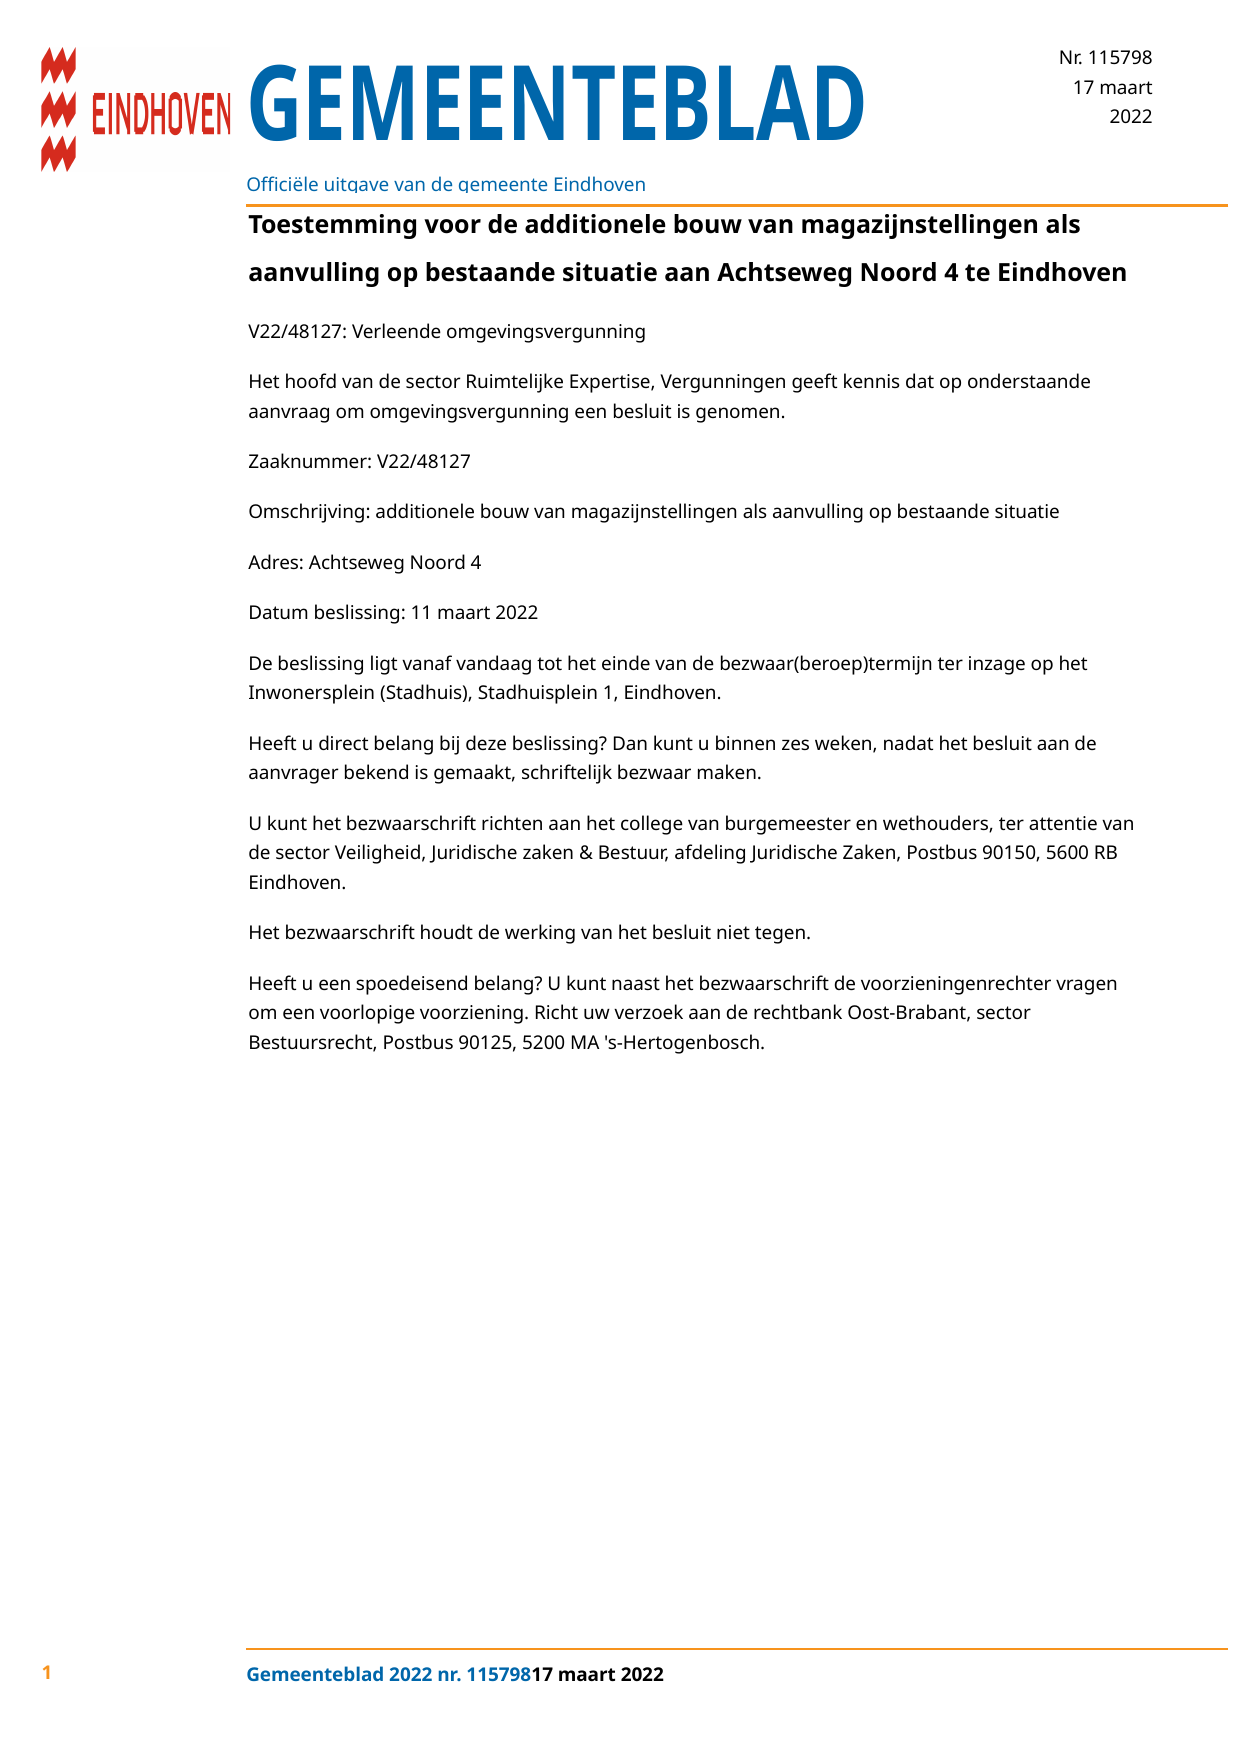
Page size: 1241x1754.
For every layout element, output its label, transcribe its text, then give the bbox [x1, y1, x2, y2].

text Adres: Achtseweg Noord 4 [248, 549, 1152, 575]
text Heeft u direct belang bij deze beslissing? Dan kunt u binnen zes weken, nadat het besluit aan de aanvrager bekend is gemaakt, schriftelijk bezwaar maken. [248, 730, 1152, 785]
text Datum beslissing: 11 maart 2022 [248, 599, 1152, 625]
text Het hoofd van de sector Ruimtelijke Expertise, Vergunningen geeft kennis dat op onderstaande aanvraag om omgevingsvergunning een besluit is genomen. [248, 368, 1152, 424]
text Het bezwaarschrift houdt de werking van het besluit niet tegen. [248, 919, 1152, 945]
picture [41, 47, 231, 172]
text V22/48127: Verleende omgevingsvergunning [248, 318, 1152, 344]
text Zaaknummer: V22/48127 [248, 448, 1152, 474]
text Toestemming voor de additionele bouw van magazijnstellingen als aanvulling op bestaande situatie aan Achtseweg Noord 4 te Eindhoven [248, 207, 1152, 288]
text Heeft u een spoedeisend belang? U kunt naast het bezwaarschrift de voorzieningenrechter vragen om een voorlopige voorziening. Richt uw verzoek aan de rechtbank Oost-Brabant, sector Bestuursrecht, Postbus 90125, 5200 MA 's-Hertogenbosch. [248, 970, 1152, 1055]
text De beslissing ligt vanaf vandaag tot het einde van de bezwaar(beroep)termijn ter inzage op het Inwonersplein (Stadhuis), Stadhuisplein 1, Eindhoven. [248, 650, 1152, 705]
text U kunt het bezwaarschrift richten aan het college van burgemeester en wethouders, ter attentie van de sector Veiligheid, Juridische zaken & Bestuur, afdeling Juridische Zaken, Postbus 90150, 5600 RB Eindhoven. [248, 810, 1152, 895]
text Omschrijving: additionele bouw van magazijnstellingen als aanvulling op bestaande situatie [248, 499, 1152, 524]
